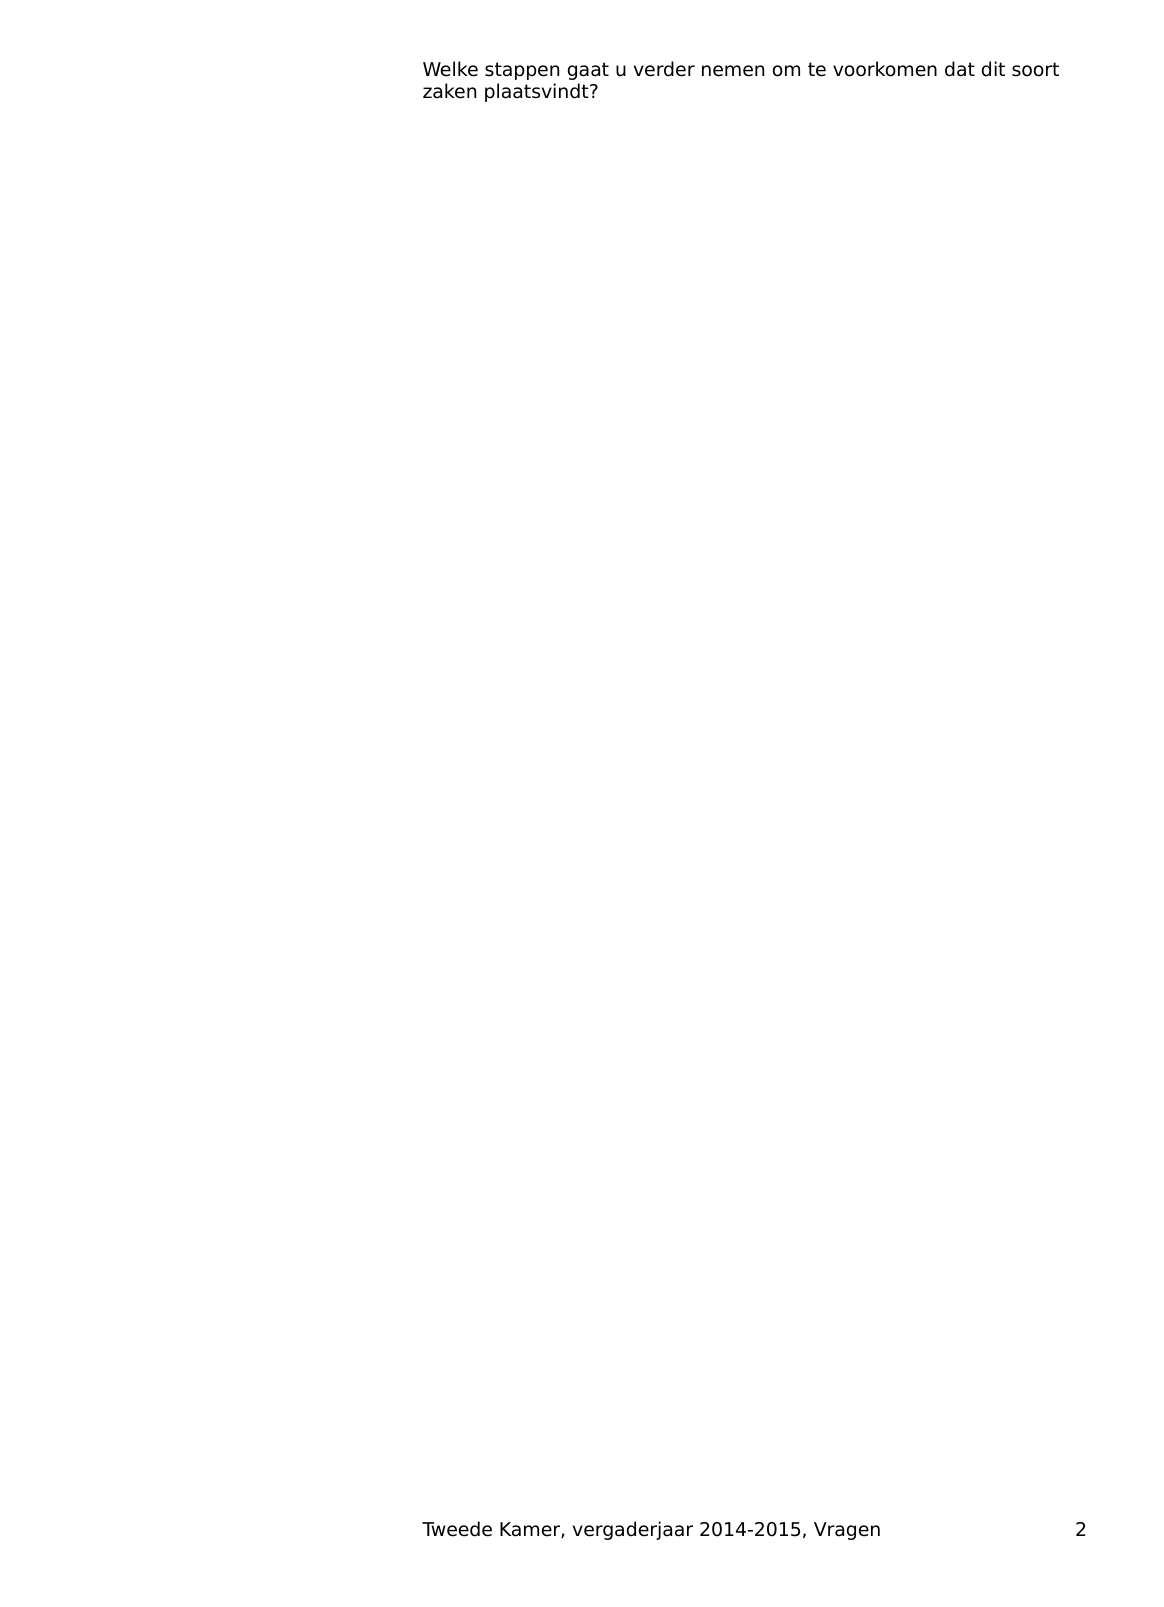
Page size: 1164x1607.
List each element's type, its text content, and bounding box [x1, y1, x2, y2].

text Welke stappen gaat u verder nemen om te voorkomen dat dit soort zaken plaatsvindt? [422, 59, 1087, 103]
